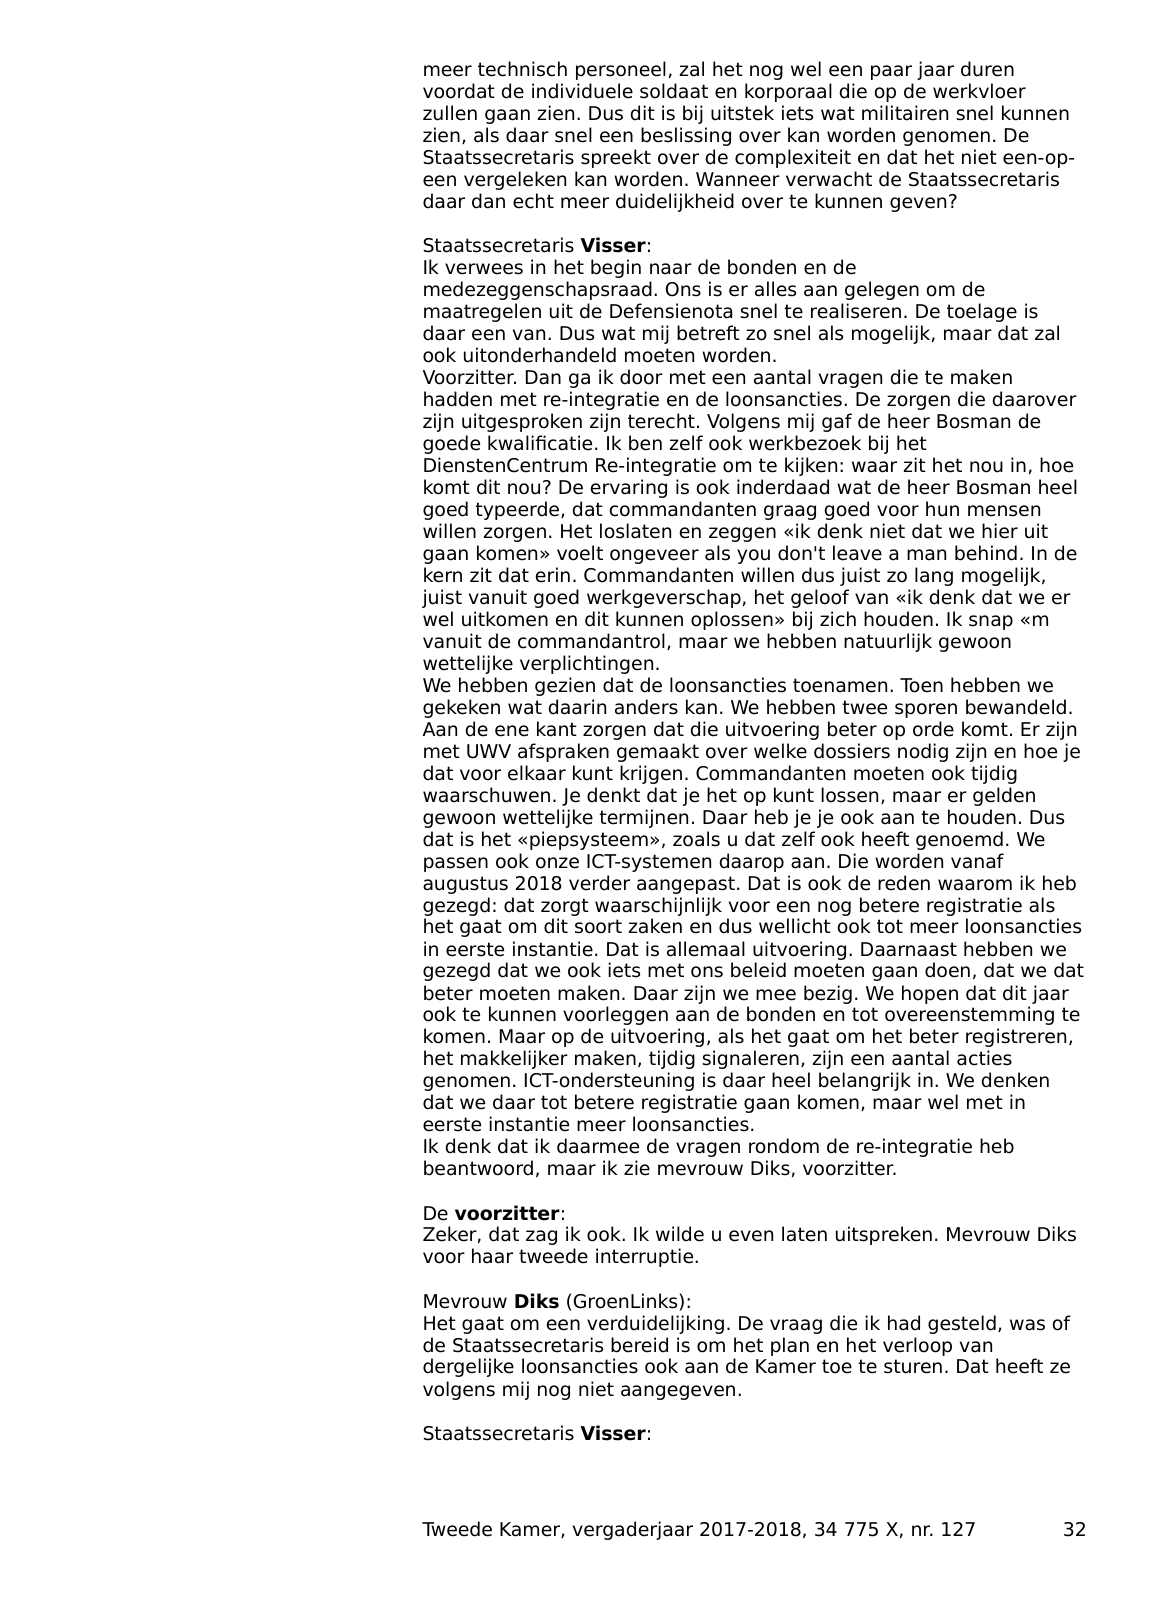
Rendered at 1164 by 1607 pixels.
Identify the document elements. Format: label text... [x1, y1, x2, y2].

text Het gaat om een verduidelijking. De vraag die ik had gesteld, was of de Staatssecretaris bereid is om het plan en het verloop van dergelijke loonsancties ook aan de Kamer toe te sturen. Dat heeft ze volgens mij nog niet aangegeven. [422, 1312, 1087, 1400]
text Voorzitter. Dan ga ik door met een aantal vragen die te maken hadden met re-integratie en de loonsancties. De zorgen die daarover zijn uitgesproken zijn terecht. Volgens mij gaf de heer Bosman de goede kwalificatie. Ik ben zelf ook werkbezoek bij het DienstenCentrum Re-integratie om te kijken: waar zit het nou in, hoe komt dit nou? De ervaring is ook inderdaad wat de heer Bosman heel goed typeerde, dat commandanten graag goed voor hun mensen willen zorgen. Het loslaten en zeggen «ik denk niet dat we hier uit gaan komen» voelt ongeveer als you don't leave a man behind. In de kern zit dat erin. Commandanten willen dus juist zo lang mogelijk, juist vanuit goed werkgeverschap, het geloof van «ik denk dat we er wel uitkomen en dit kunnen oplossen» bij zich houden. Ik snap «m vanuit de commandantrol, maar we hebben natuurlijk gewoon wettelijke verplichtingen. [422, 367, 1087, 675]
text De voorzitter: [422, 1202, 1087, 1224]
text Ik denk dat ik daarmee de vragen rondom de re-integratie heb beantwoord, maar ik zie mevrouw Diks, voorzitter. [422, 1136, 1087, 1180]
text Zeker, dat zag ik ook. Ik wilde u even laten uitspreken. Mevrouw Diks voor haar tweede interruptie. [422, 1224, 1087, 1268]
text Staatssecretaris Visser: [422, 235, 1087, 257]
text We hebben gezien dat de loonsancties toenamen. Toen hebben we gekeken wat daarin anders kan. We hebben twee sporen bewandeld. Aan de ene kant zorgen dat die uitvoering beter op orde komt. Er zijn met UWV afspraken gemaakt over welke dossiers nodig zijn en hoe je dat voor elkaar kunt krijgen. Commandanten moeten ook tijdig waarschuwen. Je denkt dat je het op kunt lossen, maar er gelden gewoon wettelijke termijnen. Daar heb je je ook aan te houden. Dus dat is het «piepsysteem», zoals u dat zelf ook heeft genoemd. We passen ook onze ICT-systemen daarop aan. Die worden vanaf augustus 2018 verder aangepast. Dat is ook de reden waarom ik heb gezegd: dat zorgt waarschijnlijk voor een nog betere registratie als het gaat om dit soort zaken en dus wellicht ook tot meer loonsancties in eerste instantie. Dat is allemaal uitvoering. Daarnaast hebben we gezegd dat we ook iets met ons beleid moeten gaan doen, dat we dat beter moeten maken. Daar zijn we mee bezig. We hopen dat dit jaar ook te kunnen voorleggen aan de bonden en tot overeenstemming te komen. Maar op de uitvoering, als het gaat om het beter registreren, het makkelijker maken, tijdig signaleren, zijn een aantal acties genomen. ICT-ondersteuning is daar heel belangrijk in. We denken dat we daar tot betere registratie gaan komen, maar wel met in eerste instantie meer loonsancties. [422, 675, 1087, 1136]
text Ik verwees in het begin naar de bonden en de medezeggenschapsraad. Ons is er alles aan gelegen om de maatregelen uit de Defensienota snel te realiseren. De toelage is daar een van. Dus wat mij betreft zo snel als mogelijk, maar dat zal ook uitonderhandeld moeten worden. [422, 257, 1087, 367]
text Mevrouw Diks (GroenLinks): [422, 1291, 1087, 1312]
text meer technisch personeel, zal het nog wel een paar jaar duren voordat de individuele soldaat en korporaal die op de werkvloer zullen gaan zien. Dus dit is bij uitstek iets wat militairen snel kunnen zien, als daar snel een beslissing over kan worden genomen. De Staatssecretaris spreekt over de complexiteit en dat het niet een-op-een vergeleken kan worden. Wanneer verwacht de Staatssecretaris daar dan echt meer duidelijkheid over te kunnen geven? [422, 59, 1087, 213]
text Staatssecretaris Visser: [422, 1423, 1087, 1444]
